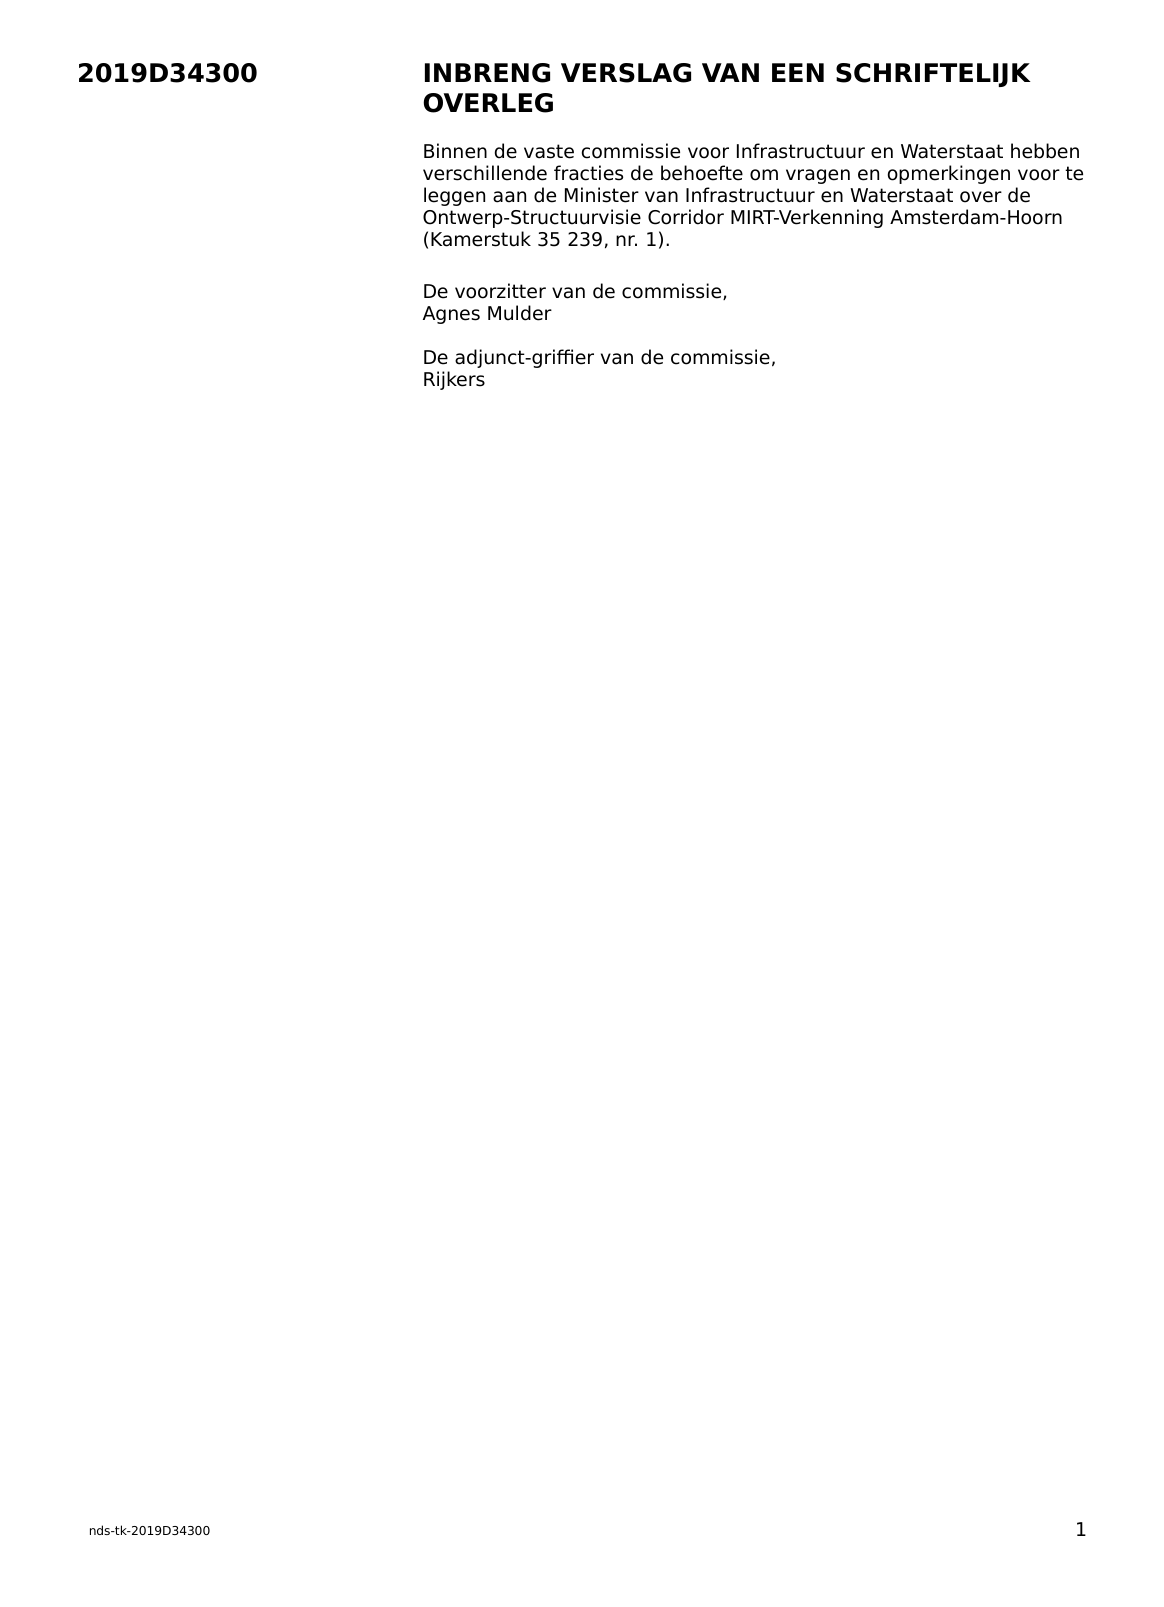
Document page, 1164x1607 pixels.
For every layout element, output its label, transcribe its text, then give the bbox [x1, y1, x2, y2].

text 2019D34300 INBRENG VERSLAG VAN EEN SCHRIFTELIJK OVERLEG [77, 59, 1087, 118]
text De adjunct-griffier van de commissie, Rijkers [422, 347, 1087, 391]
text Binnen de vaste commissie voor Infrastructuur en Waterstaat hebben verschillende fracties de behoefte om vragen en opmerkingen voor te leggen aan de Minister van Infrastructuur en Waterstaat over de Ontwerp-Structuurvisie Corridor MIRT-Verkenning Amsterdam-Hoorn (Kamerstuk 35 239, nr. 1). [422, 141, 1087, 251]
text nds-tk-2019D34300 [88, 1524, 323, 1538]
text De voorzitter van de commissie, Agnes Mulder [422, 281, 1087, 324]
